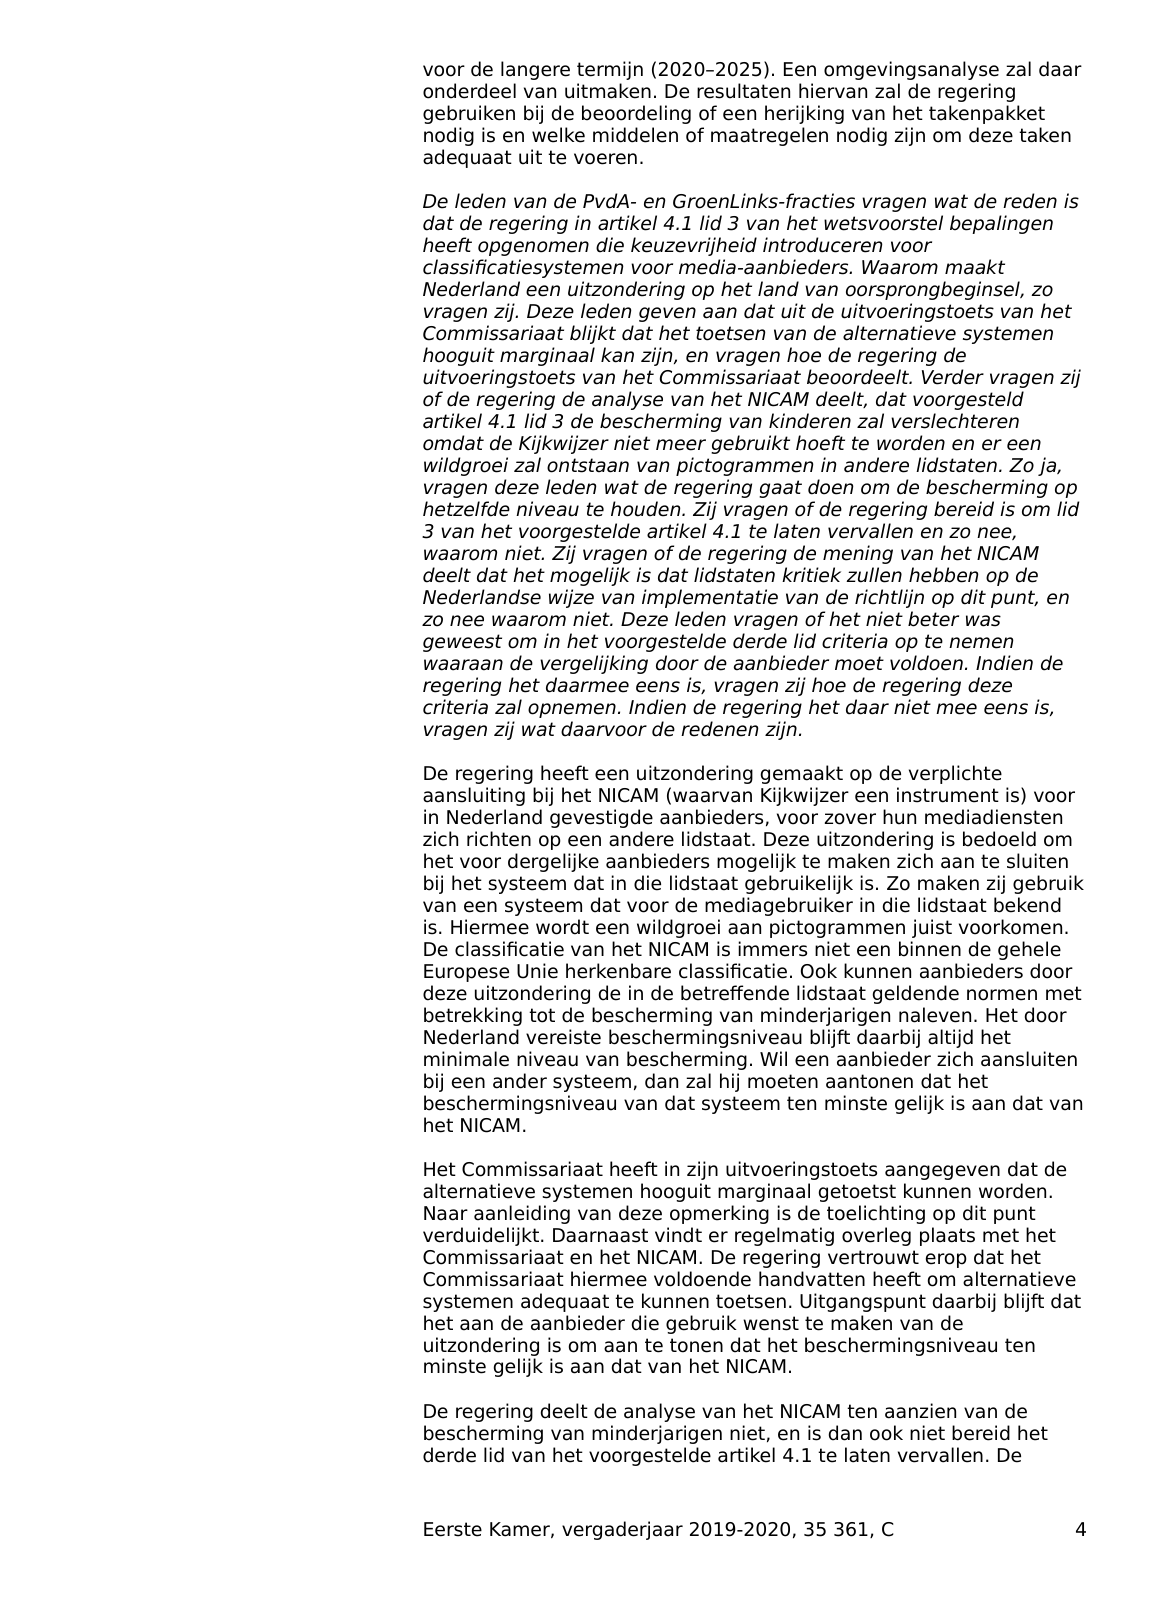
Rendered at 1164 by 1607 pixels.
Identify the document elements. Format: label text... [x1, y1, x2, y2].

text voor de langere termijn (2020–2025). Een omgevingsanalyse zal daar onderdeel van uitmaken. De resultaten hiervan zal de regering gebruiken bij de beoordeling of een herijking van het takenpakket nodig is en welke middelen of maatregelen nodig zijn om deze taken adequaat uit te voeren. [422, 59, 1087, 169]
text Het Commissariaat heeft in zijn uitvoeringstoets aangegeven dat de alternatieve systemen hooguit marginaal getoetst kunnen worden. Naar aanleiding van deze opmerking is de toelichting op dit punt verduidelijkt. Daarnaast vindt er regelmatig overleg plaats met het Commissariaat en het NICAM. De regering vertrouwt erop dat het Commissariaat hiermee voldoende handvatten heeft om alternatieve systemen adequaat te kunnen toetsen. Uitgangspunt daarbij blijft dat het aan de aanbieder die gebruik wenst te maken van de uitzondering is om aan te tonen dat het beschermingsniveau ten minste gelijk is aan dat van het NICAM. [422, 1159, 1087, 1378]
text De leden van de PvdA- en GroenLinks-fracties vragen wat de reden is dat de regering in artikel 4.1 lid 3 van het wetsvoorstel bepalingen heeft opgenomen die keuzevrijheid introduceren voor classificatiesystemen voor media-aanbieders. Waarom maakt Nederland een uitzondering op het land van oorsprongbeginsel, zo vragen zij. Deze leden geven aan dat uit de uitvoeringstoets van het Commissariaat blijkt dat het toetsen van de alternatieve systemen hooguit marginaal kan zijn, en vragen hoe de regering de uitvoeringstoets van het Commissariaat beoordeelt. Verder vragen zij of de regering de analyse van het NICAM deelt, dat voorgesteld artikel 4.1 lid 3 de bescherming van kinderen zal verslechteren omdat de Kijkwijzer niet meer gebruikt hoeft te worden en er een wildgroei zal ontstaan van pictogrammen in andere lidstaten. Zo ja, vragen deze leden wat de regering gaat doen om de bescherming op hetzelfde niveau te houden. Zij vragen of de regering bereid is om lid 3 van het voorgestelde artikel 4.1 te laten vervallen en zo nee, waarom niet. Zij vragen of de regering de mening van het NICAM deelt dat het mogelijk is dat lidstaten kritiek zullen hebben op de Nederlandse wijze van implementatie van de richtlijn op dit punt, en zo nee waarom niet. Deze leden vragen of het niet beter was geweest om in het voorgestelde derde lid criteria op te nemen waaraan de vergelijking door de aanbieder moet voldoen. Indien de regering het daarmee eens is, vragen zij hoe de regering deze criteria zal opnemen. Indien de regering het daar niet mee eens is, vragen zij wat daarvoor de redenen zijn. [422, 191, 1087, 741]
text De regering deelt de analyse van het NICAM ten aanzien van de bescherming van minderjarigen niet, en is dan ook niet bereid het derde lid van het voorgestelde artikel 4.1 te laten vervallen. De [422, 1401, 1087, 1467]
text De regering heeft een uitzondering gemaakt op de verplichte aansluiting bij het NICAM (waarvan Kijkwijzer een instrument is) voor in Nederland gevestigde aanbieders, voor zover hun mediadiensten zich richten op een andere lidstaat. Deze uitzondering is bedoeld om het voor dergelijke aanbieders mogelijk te maken zich aan te sluiten bij het systeem dat in die lidstaat gebruikelijk is. Zo maken zij gebruik van een systeem dat voor de mediagebruiker in die lidstaat bekend is. Hiermee wordt een wildgroei aan pictogrammen juist voorkomen. De classificatie van het NICAM is immers niet een binnen de gehele Europese Unie herkenbare classificatie. Ook kunnen aanbieders door deze uitzondering de in de betreffende lidstaat geldende normen met betrekking tot de bescherming van minderjarigen naleven. Het door Nederland vereiste beschermingsniveau blijft daarbij altijd het minimale niveau van bescherming. Wil een aanbieder zich aansluiten bij een ander systeem, dan zal hij moeten aantonen dat het beschermingsniveau van dat systeem ten minste gelijk is aan dat van het NICAM. [422, 763, 1087, 1136]
